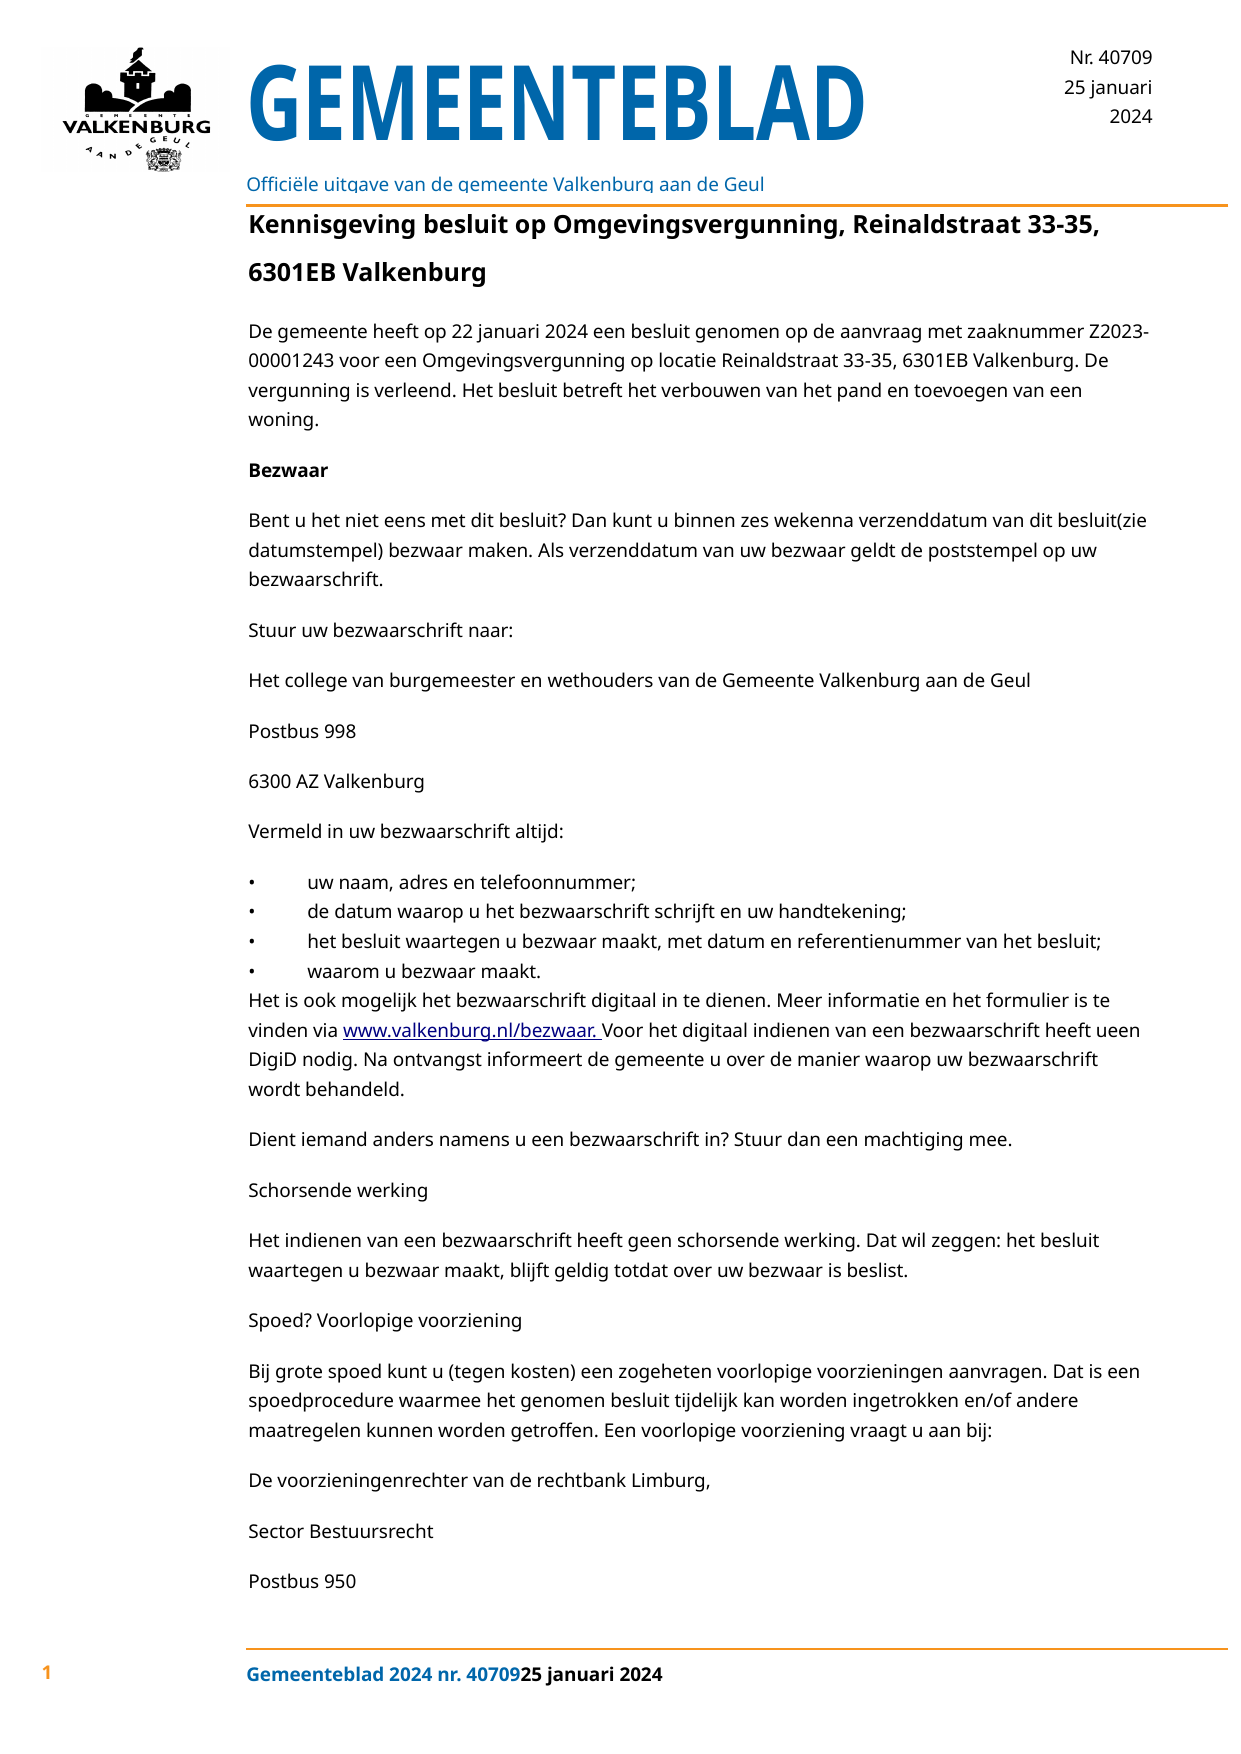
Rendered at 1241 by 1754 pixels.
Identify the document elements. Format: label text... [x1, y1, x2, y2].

picture [41, 47, 231, 172]
text Vermeld in uw bezwaarschrift altijd: [248, 819, 1152, 844]
text Postbus 950 [248, 1568, 1152, 1594]
text 6300 AZ Valkenburg [248, 768, 1152, 794]
text Bezwaar [248, 457, 1152, 483]
text Het is ook mogelijk het bezwaarschrift digitaal in te dienen. Meer informatie en het formulier is te vinden via www.valkenburg.nl/bezwaar. Voor het digitaal indienen van een bezwaarschrift heeft ueen DigiD nodig. Na ontvangst informeert de gemeente u over de manier waarop uw bezwaarschrift wordt behandeld. [248, 987, 1152, 1102]
text De gemeente heeft op 22 januari 2024 een besluit genomen op de aanvraag met zaaknummer Z2023-00001243 voor een Omgevingsvergunning op locatie Reinaldstraat 33-35, 6301EB Valkenburg. De vergunning is verleend. Het besluit betreft het verbouwen van het pand en toevoegen van een woning. [248, 318, 1152, 432]
text Stuur uw bezwaarschrift naar: [248, 617, 1152, 643]
text Bent u het niet eens met dit besluit? Dan kunt u binnen zes wekenna verzenddatum van dit besluit(zie datumstempel) bezwaar maken. Als verzenddatum van uw bezwaar geldt de poststempel op uw bezwaarschrift. [248, 507, 1152, 592]
text Bij grote spoed kunt u (tegen kosten) een zogeheten voorlopige voorzieningen aanvragen. Dat is een spoedprocedure waarmee het genomen besluit tijdelijk kan worden ingetrokken en/of andere maatregelen kunnen worden getroffen. Een voorlopige voorziening vraagt u aan bij: [248, 1358, 1152, 1443]
list uw naam, adres en telefoonnummer; [248, 869, 1152, 895]
text Schorsende werking [248, 1177, 1152, 1203]
text Kennisgeving besluit op Omgevingsvergunning, Reinaldstraat 33-35, 6301EB Valkenburg [248, 207, 1152, 288]
list de datum waarop u het bezwaarschrift schrijft en uw handtekening; [248, 899, 1152, 924]
list het besluit waartegen u bezwaar maakt, met datum en referentienummer van het besluit; [248, 928, 1152, 954]
list waarom u bezwaar maakt. [248, 958, 1152, 984]
text Sector Bestuursrecht [248, 1518, 1152, 1544]
text Spoed? Voorlopige voorziening [248, 1307, 1152, 1333]
text Het indienen van een bezwaarschrift heeft geen schorsende werking. Dat wil zeggen: het besluit waartegen u bezwaar maakt, blijft geldig totdat over uw bezwaar is beslist. [248, 1227, 1152, 1283]
text Postbus 998 [248, 718, 1152, 744]
text Het college van burgemeester en wethouders van de Gemeente Valkenburg aan de Geul [248, 667, 1152, 693]
text Dient iemand anders namens u een bezwaarschrift in? Stuur dan een machtiging mee. [248, 1127, 1152, 1152]
text De voorzieningenrechter van de rechtbank Limburg, [248, 1467, 1152, 1493]
